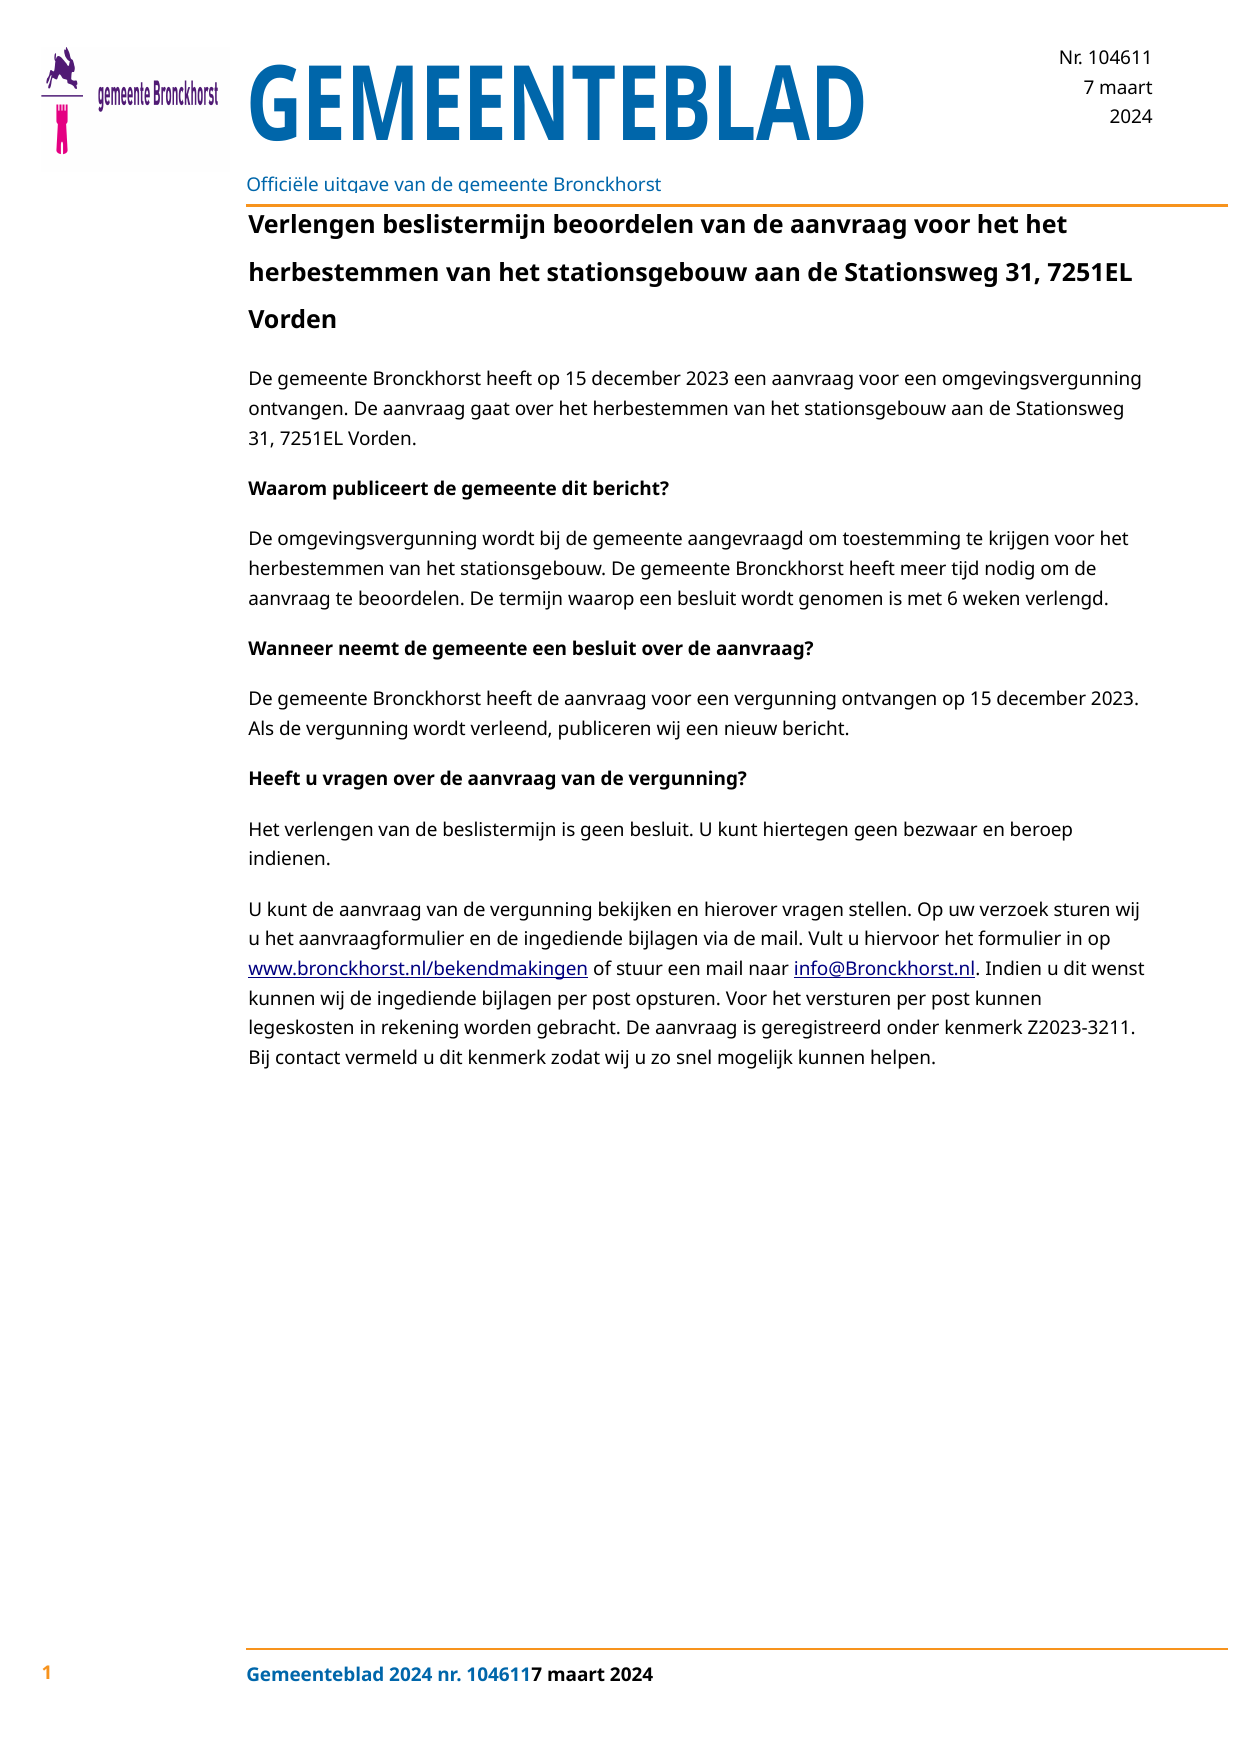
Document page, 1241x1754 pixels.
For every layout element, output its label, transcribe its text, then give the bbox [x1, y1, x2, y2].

text De gemeente Bronckhorst heeft de aanvraag voor een vergunning ontvangen op 15 december 2023. Als de vergunning wordt verleend, publiceren wij een nieuw bericht. [248, 686, 1152, 741]
picture [41, 47, 231, 172]
text Heeft u vragen over de aanvraag van de vergunning? [248, 766, 1152, 791]
text De gemeente Bronckhorst heeft op 15 december 2023 een aanvraag voor een omgevingsvergunning ontvangen. De aanvraag gaat over het herbestemmen van het stationsgebouw aan de Stationsweg 31, 7251EL Vorden. [248, 366, 1152, 450]
text Waarom publiceert de gemeente dit bericht? [248, 475, 1152, 501]
text Het verlengen van de beslistermijn is geen besluit. U kunt hiertegen geen bezwaar en beroep indienen. [248, 816, 1152, 871]
text U kunt de aanvraag van de vergunning bekijken en hierover vragen stellen. Op uw verzoek sturen wij u het aanvraagformulier en de ingediende bijlagen via de mail. Vult u hiervoor het formulier in op www.bronckhorst.nl/bekendmakingen of stuur een mail naar info@Bronckhorst.nl. Indien u dit wenst kunnen wij de ingediende bijlagen per post opsturen. Voor het versturen per post kunnen legeskosten in rekening worden gebracht. De aanvraag is geregistreerd onder kenmerk Z2023-3211. Bij contact vermeld u dit kenmerk zodat wij u zo snel mogelijk kunnen helpen. [248, 896, 1152, 1069]
text De omgevingsvergunning wordt bij de gemeente aangevraagd om toestemming te krijgen voor het herbestemmen van het stationsgebouw. De gemeente Bronckhorst heeft meer tijd nodig om de aanvraag te beoordelen. De termijn waarop een besluit wordt genomen is met 6 weken verlengd. [248, 526, 1152, 610]
text Wanneer neemt de gemeente een besluit over de aanvraag? [248, 635, 1152, 661]
text Verlengen beslistermijn beoordelen van de aanvraag voor het het herbestemmen van het stationsgebouw aan de Stationsweg 31, 7251EL Vorden [248, 207, 1152, 336]
